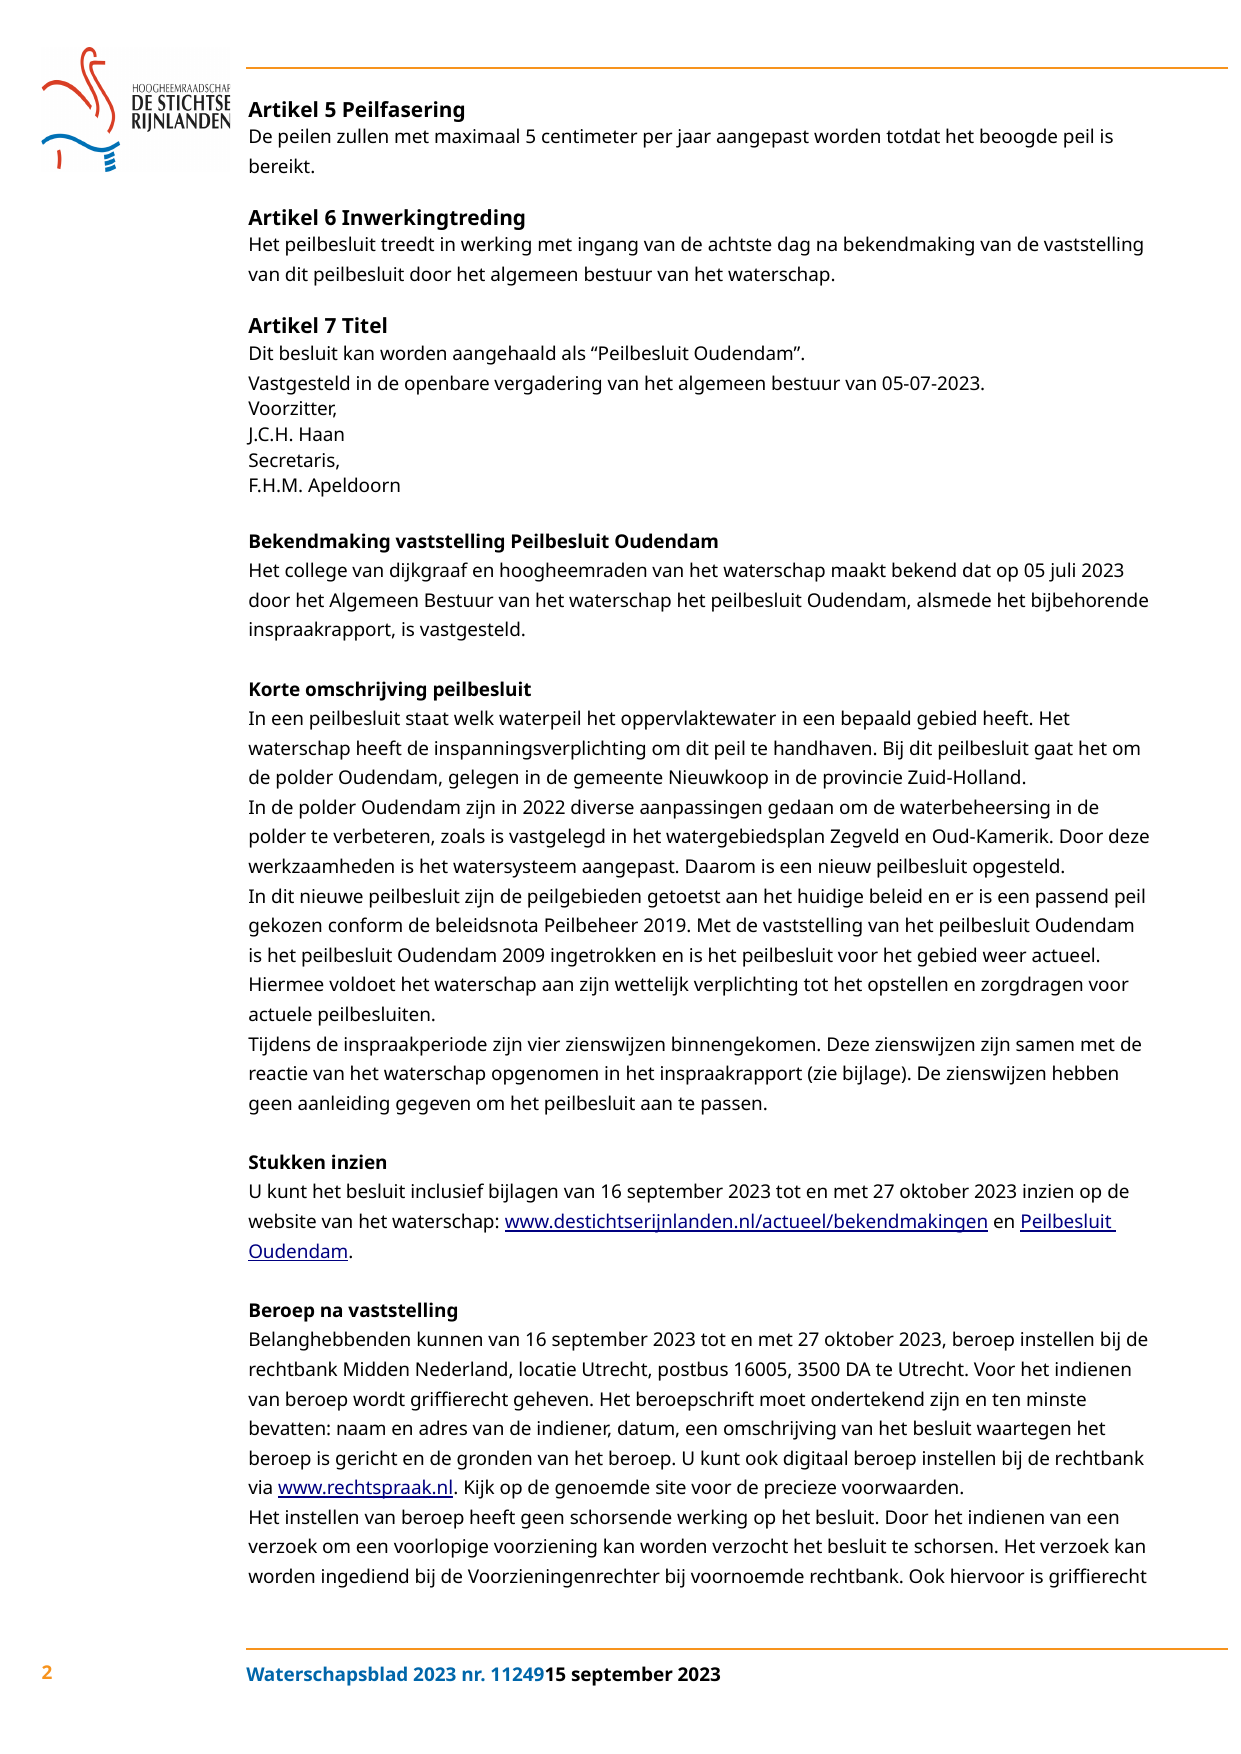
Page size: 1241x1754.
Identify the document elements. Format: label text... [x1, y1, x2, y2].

text In de polder Oudendam zijn in 2022 diverse aanpassingen gedaan om de waterbeheersing in de polder te verbeteren, zoals is vastgelegd in het watergebiedsplan Zegveld en Oud-Kamerik. Door deze werkzaamheden is het watersysteem aangepast. Daarom is een nieuw peilbesluit opgesteld. [248, 794, 1152, 879]
text Stukken inzien [248, 1149, 1152, 1175]
text Vastgesteld in de openbare vergadering van het algemeen bestuur van 05-07-2023. [248, 370, 1152, 395]
text Artikel 6 Inwerkingtreding [248, 203, 1152, 232]
text F.H.M. Apeldoorn [248, 473, 1152, 498]
text Belanghebbenden kunnen van 16 september 2023 tot en met 27 oktober 2023, beroep instellen bij de rechtbank Midden Nederland, locatie Utrecht, postbus 16005, 3500 DA te Utrecht. Voor het indienen van beroep wordt griffierecht geheven. Het beroepschrift moet ondertekend zijn en ten minste bevatten: naam en adres van de indiener, datum, een omschrijving van het besluit waartegen het beroep is gericht en de gronden van het beroep. U kunt ook digitaal beroep instellen bij de rechtbank via www.rechtspraak.nl. Kijk op de genoemde site voor de precieze voorwaarden. [248, 1327, 1152, 1500]
text In dit nieuwe peilbesluit zijn de peilgebieden getoetst aan het huidige beleid en er is een passend peil gekozen conform de beleidsnota Peilbeheer 2019. Met de vaststelling van het peilbesluit Oudendam is het peilbesluit Oudendam 2009 ingetrokken en is het peilbesluit voor het gebied weer actueel. Hiermee voldoet het waterschap aan zijn wettelijk verplichting tot het opstellen en zorgdragen voor actuele peilbesluiten. [248, 883, 1152, 1027]
text Het peilbesluit treedt in werking met ingang van de achtste dag na bekendmaking van de vaststelling van dit peilbesluit door het algemeen bestuur van het waterschap. [248, 232, 1152, 287]
text U kunt het besluit inclusief bijlagen van 16 september 2023 tot en met 27 oktober 2023 inzien op de website van het waterschap: www.destichtserijnlanden.nl/actueel/bekendmakingen en Peilbesluit Oudendam. [248, 1179, 1152, 1264]
text Secretaris, [248, 447, 1152, 473]
text In een peilbesluit staat welk waterpeil het oppervlaktewater in een bepaald gebied heeft. Het waterschap heeft de inspanningsverplichting om dit peil te handhaven. Bij dit peilbesluit gaat het om de polder Oudendam, gelegen in de gemeente Nieuwkoop in de provincie Zuid-Holland. [248, 705, 1152, 790]
text Het instellen van beroep heeft geen schorsende werking op het besluit. Door het indienen van een verzoek om een voorlopige voorziening kan worden verzocht het besluit te schorsen. Het verzoek kan worden ingediend bij de Voorzieningenrechter bij voornoemde rechtbank. Ook hiervoor is griffierecht [248, 1504, 1152, 1589]
text Bekendmaking vaststelling Peilbesluit Oudendam [248, 528, 1152, 554]
text Korte omschrijving peilbesluit [248, 676, 1152, 702]
text De peilen zullen met maximaal 5 centimeter per jaar aangepast worden totdat het beoogde peil is bereikt. [248, 123, 1152, 178]
text Tijdens de inspraakperiode zijn vier zienswijzen binnengekomen. Deze zienswijzen zijn samen met de reactie van het waterschap opgenomen in het inspraakrapport (zie bijlage). De zienswijzen hebben geen aanleiding gegeven om het peilbesluit aan te passen. [248, 1031, 1152, 1116]
text Beroep na vaststelling [248, 1297, 1152, 1323]
text Dit besluit kan worden aangehaald als “Peilbesluit Oudendam”. [248, 340, 1152, 366]
picture [41, 47, 231, 172]
text Artikel 7 Titel [248, 312, 1152, 340]
text Het college van dijkgraaf en hoogheemraden van het waterschap maakt bekend dat op 05 juli 2023 door het Algemeen Bestuur van het waterschap het peilbesluit Oudendam, alsmede het bijbehorende inspraakrapport, is vastgesteld. [248, 557, 1152, 642]
text J.C.H. Haan [248, 421, 1152, 447]
text Voorzitter, [248, 395, 1152, 421]
text Artikel 5 Peilfasering [248, 95, 1152, 123]
